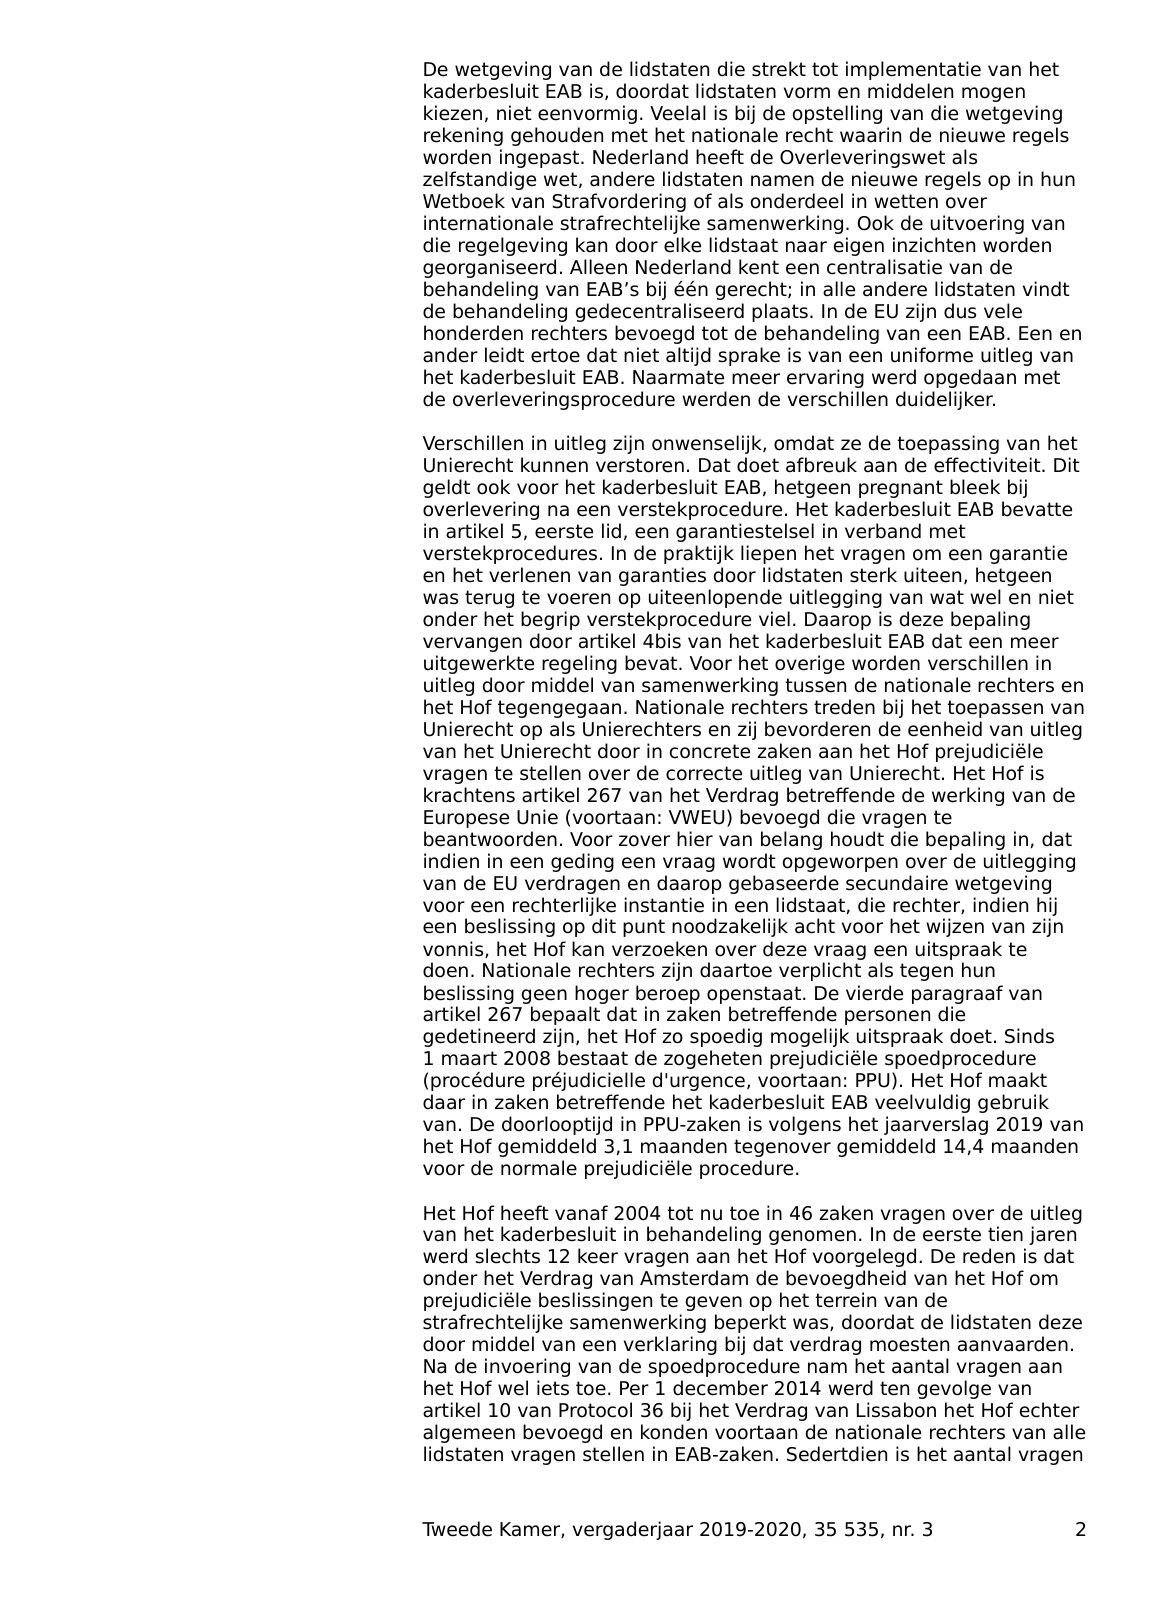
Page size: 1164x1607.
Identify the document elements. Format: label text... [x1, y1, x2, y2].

text De wetgeving van de lidstaten die strekt tot implementatie van het kaderbesluit EAB is, doordat lidstaten vorm en middelen mogen kiezen, niet eenvormig. Veelal is bij de opstelling van die wetgeving rekening gehouden met het nationale recht waarin de nieuwe regels worden ingepast. Nederland heeft de Overleveringswet als zelfstandige wet, andere lidstaten namen de nieuwe regels op in hun Wetboek van Strafvordering of als onderdeel in wetten over internationale strafrechtelijke samenwerking. Ook de uitvoering van die regelgeving kan door elke lidstaat naar eigen inzichten worden georganiseerd. Alleen Nederland kent een centralisatie van de behandeling van EAB’s bij één gerecht; in alle andere lidstaten vindt de behandeling gedecentraliseerd plaats. In de EU zijn dus vele honderden rechters bevoegd tot de behandeling van een EAB. Een en ander leidt ertoe dat niet altijd sprake is van een uniforme uitleg van het kaderbesluit EAB. Naarmate meer ervaring werd opgedaan met de overleveringsprocedure werden de verschillen duidelijker. [422, 59, 1087, 411]
text Verschillen in uitleg zijn onwenselijk, omdat ze de toepassing van het Unierecht kunnen verstoren. Dat doet afbreuk aan de effectiviteit. Dit geldt ook voor het kaderbesluit EAB, hetgeen pregnant bleek bij overlevering na een verstekprocedure. Het kaderbesluit EAB bevatte in artikel 5, eerste lid, een garantiestelsel in verband met verstekprocedures. In de praktijk liepen het vragen om een garantie en het verlenen van garanties door lidstaten sterk uiteen, hetgeen was terug te voeren op uiteenlopende uitlegging van wat wel en niet onder het begrip verstekprocedure viel. Daarop is deze bepaling vervangen door artikel 4bis van het kaderbesluit EAB dat een meer uitgewerkte regeling bevat. Voor het overige worden verschillen in uitleg door middel van samenwerking tussen de nationale rechters en het Hof tegengegaan. Nationale rechters treden bij het toepassen van Unierecht op als Unierechters en zij bevorderen de eenheid van uitleg van het Unierecht door in concrete zaken aan het Hof prejudiciële vragen te stellen over de correcte uitleg van Unierecht. Het Hof is krachtens artikel 267 van het Verdrag betreffende de werking van de Europese Unie (voortaan: VWEU) bevoegd die vragen te beantwoorden. Voor zover hier van belang houdt die bepaling in, dat indien in een geding een vraag wordt opgeworpen over de uitlegging van de EU verdragen en daarop gebaseerde secundaire wetgeving voor een rechterlijke instantie in een lidstaat, die rechter, indien hij een beslissing op dit punt noodzakelijk acht voor het wijzen van zijn vonnis, het Hof kan verzoeken over deze vraag een uitspraak te doen. Nationale rechters zijn daartoe verplicht als tegen hun beslissing geen hoger beroep openstaat. De vierde paragraaf van artikel 267 bepaalt dat in zaken betreffende personen die gedetineerd zijn, het Hof zo spoedig mogelijk uitspraak doet. Sinds 1 maart 2008 bestaat de zogeheten prejudiciële spoedprocedure (procédure préjudicielle d'urgence, voortaan: PPU). Het Hof maakt daar in zaken betreffende het kaderbesluit EAB veelvuldig gebruik van. De doorlooptijd in PPU-zaken is volgens het jaarverslag 2019 van het Hof gemiddeld 3,1 maanden tegenover gemiddeld 14,4 maanden voor de normale prejudiciële procedure. [422, 433, 1087, 1180]
text Het Hof heeft vanaf 2004 tot nu toe in 46 zaken vragen over de uitleg van het kaderbesluit in behandeling genomen. In de eerste tien jaren werd slechts 12 keer vragen aan het Hof voorgelegd. De reden is dat onder het Verdrag van Amsterdam de bevoegdheid van het Hof om prejudiciële beslissingen te geven op het terrein van de strafrechtelijke samenwerking beperkt was, doordat de lidstaten deze door middel van een verklaring bij dat verdrag moesten aanvaarden. Na de invoering van de spoedprocedure nam het aantal vragen aan het Hof wel iets toe. Per 1 december 2014 werd ten gevolge van artikel 10 van Protocol 36 bij het Verdrag van Lissabon het Hof echter algemeen bevoegd en konden voortaan de nationale rechters van alle lidstaten vragen stellen in EAB-zaken. Sedertdien is het aantal vragen [422, 1202, 1087, 1466]
